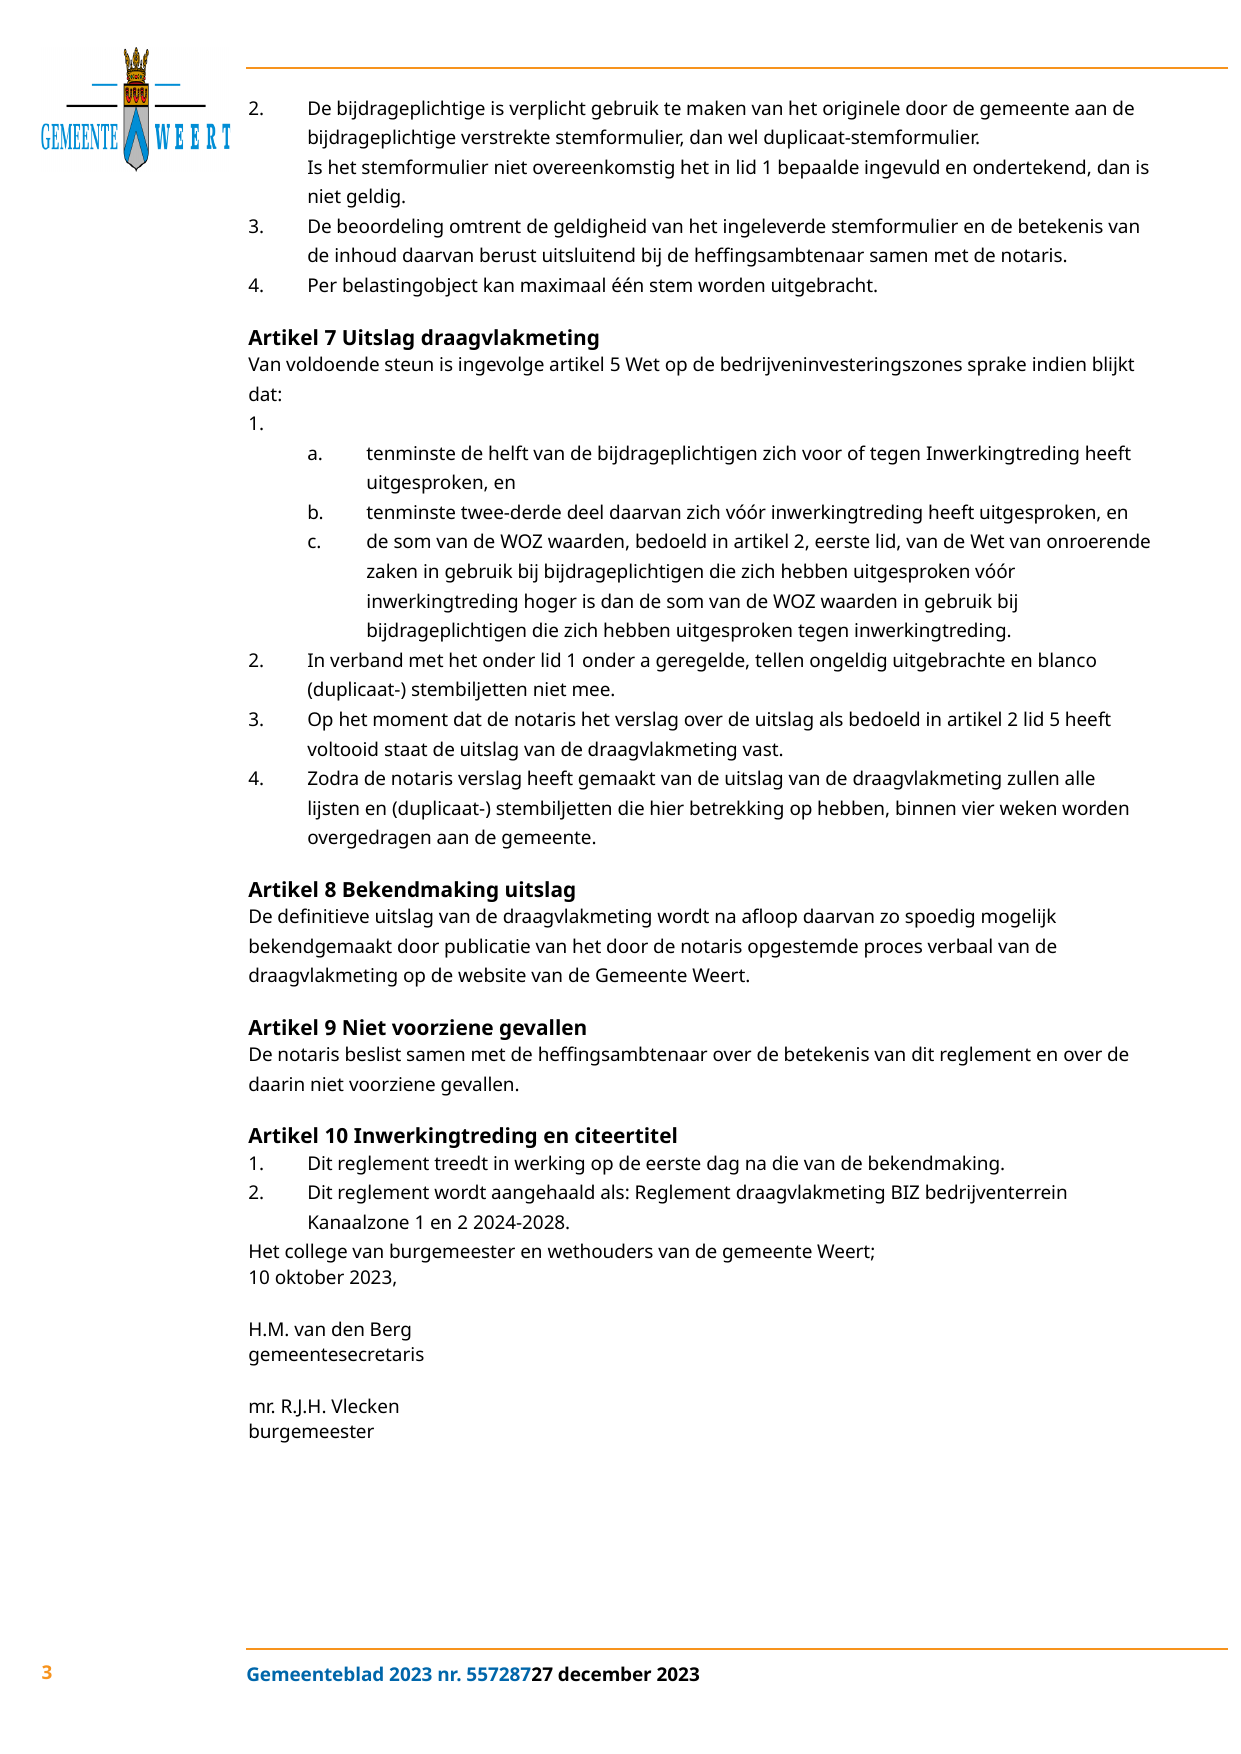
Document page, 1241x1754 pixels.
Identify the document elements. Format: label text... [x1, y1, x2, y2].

list In verband met het onder lid 1 onder a geregelde, tellen ongeldig uitgebrachte en blanco (duplicaat-) stembiljetten niet mee. [248, 647, 1152, 702]
text De definitieve uitslag van de draagvlakmeting wordt na afloop daarvan zo spoedig mogelijk bekendgemaakt door publicatie van het door de notaris opgestemde proces verbaal van de draagvlakmeting op de website van de Gemeente Weert. [248, 903, 1152, 988]
text H.M. van den Berg [248, 1316, 1152, 1341]
list Per belastingobject kan maximaal één stem worden uitgebracht. [248, 272, 1152, 298]
list De bijdrageplichtige is verplicht gebruik te maken van het originele door de gemeente aan de bijdrageplichtige verstrekte stemformulier, dan wel duplicaat-stemformulier. [248, 95, 1152, 150]
text 10 oktober 2023, [248, 1264, 1152, 1290]
list Op het moment dat de notaris het verslag over de uitslag als bedoeld in artikel 2 lid 5 heeft voltooid staat de uitslag van de draagvlakmeting vast. [248, 706, 1152, 761]
text De notaris beslist samen met de heffingsambtenaar over de betekenis van dit reglement en over de daarin niet voorziene gevallen. [248, 1041, 1152, 1097]
list Dit reglement wordt aangehaald als: Reglement draagvlakmeting BIZ bedrijventerrein Kanaalzone 1 en 2 2024-2028. [248, 1179, 1152, 1235]
text Artikel 9 Niet voorziene gevallen [248, 1013, 1152, 1041]
text gemeentesecretaris [248, 1341, 1152, 1367]
text Artikel 10 Inwerkingtreding en citeertitel [248, 1121, 1152, 1150]
text Van voldoende steun is ingevolge artikel 5 Wet op de bedrijveninvesteringszones sprake indien blijkt dat: [248, 351, 1152, 406]
list De beoordeling omtrent de geldigheid van het ingeleverde stemformulier en de betekenis van de inhoud daarvan berust uitsluitend bij de heffingsambtenaar samen met de notaris. [248, 213, 1152, 268]
text Artikel 7 Uitslag draagvlakmeting [248, 323, 1152, 351]
text mr. R.J.H. Vlecken [248, 1393, 1152, 1419]
list Zodra de notaris verslag heeft gemaakt van de uitslag van de draagvlakmeting zullen alle lijsten en (duplicaat-) stembiljetten die hier betrekking op hebben, binnen vier weken worden overgedragen aan de gemeente. [248, 765, 1152, 850]
text burgemeester [248, 1419, 1152, 1444]
list de som van de WOZ waarden, bedoeld in artikel 2, eerste lid, van de Wet van onroerende zaken in gebruik bij bijdrageplichtigen die zich hebben uitgesproken vóór inwerkingtreding hoger is dan de som van de WOZ waarden in gebruik bij bijdrageplichtigen die zich hebben uitgesproken tegen inwerkingtreding. [307, 529, 1152, 643]
text Artikel 8 Bekendmaking uitslag [248, 875, 1152, 903]
list Is het stemformulier niet overeenkomstig het in lid 1 bepaalde ingevuld en ondertekend, dan is niet geldig. [248, 154, 1152, 209]
list tenminste twee-derde deel daarvan zich vóór inwerkingtreding heeft uitgesproken, en [307, 499, 1152, 525]
text Het college van burgemeester en wethouders van de gemeente Weert; [248, 1238, 1152, 1264]
list tenminste de helft van de bijdrageplichtigen zich voor of tegen Inwerkingtreding heeft uitgesproken, en [307, 440, 1152, 495]
picture [41, 47, 231, 172]
list Dit reglement treedt in werking op de eerste dag na die van de bekendmaking. [248, 1150, 1152, 1176]
